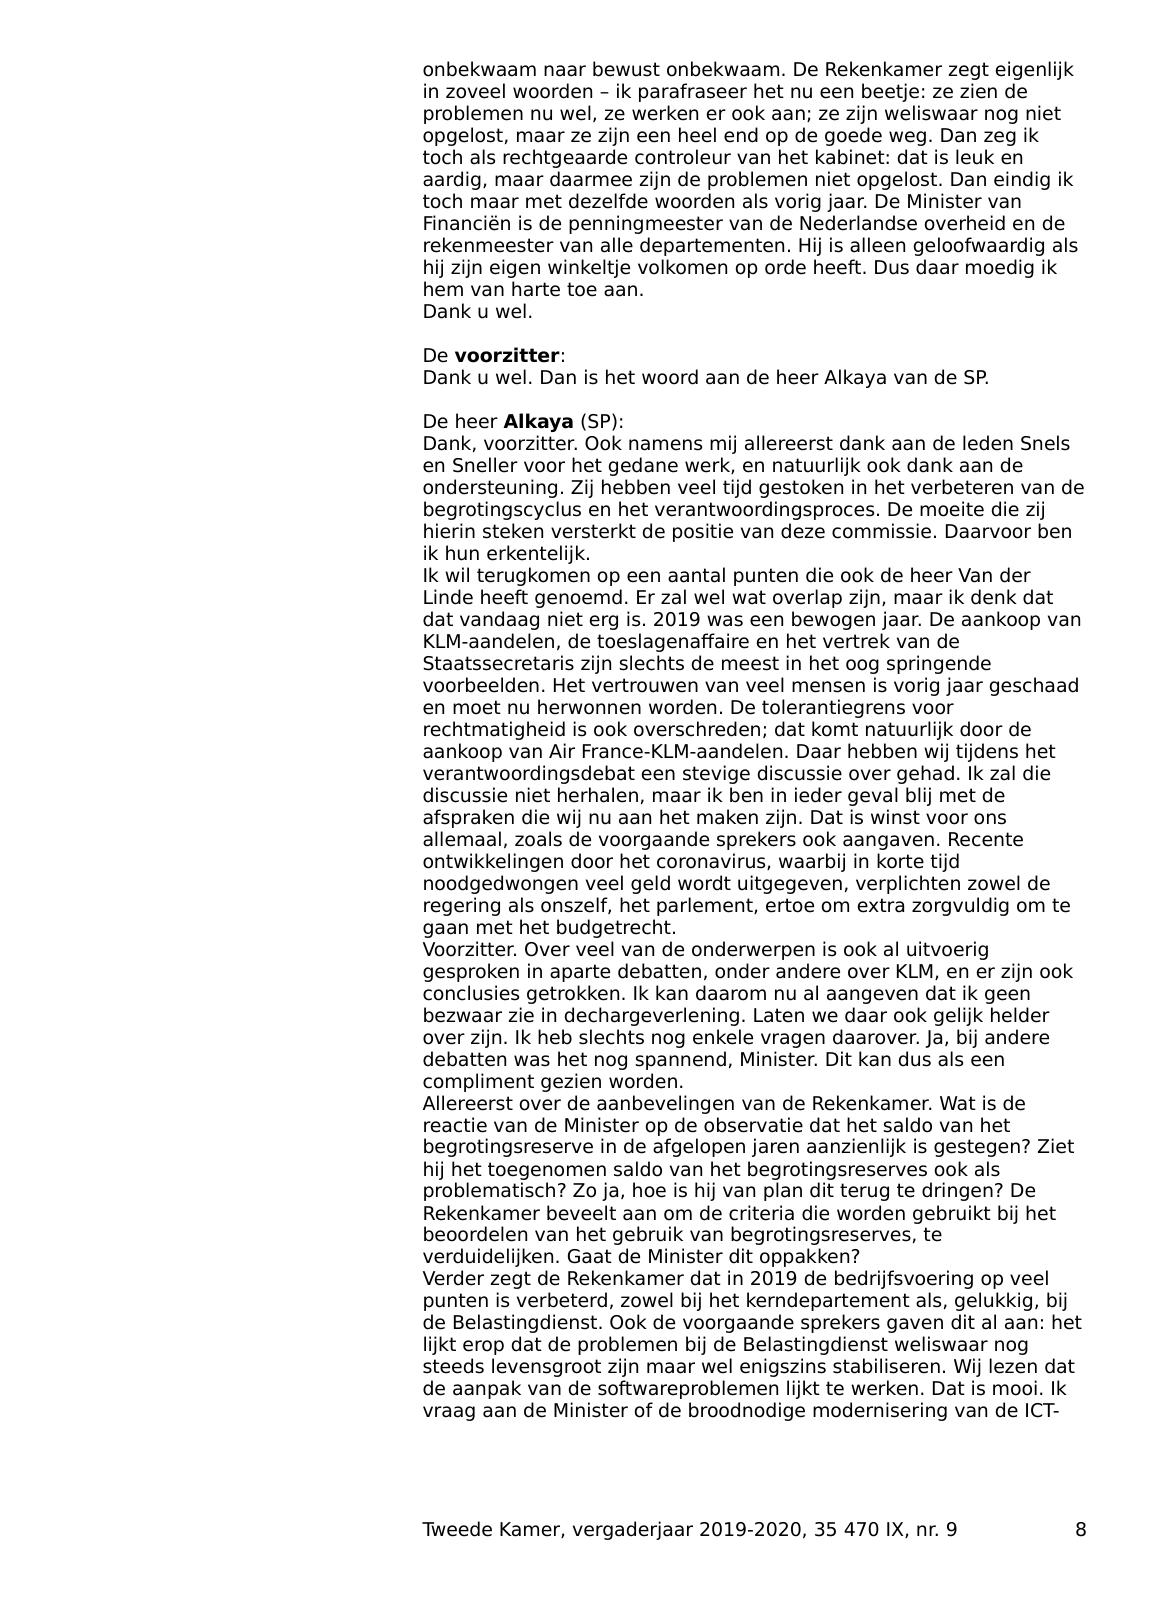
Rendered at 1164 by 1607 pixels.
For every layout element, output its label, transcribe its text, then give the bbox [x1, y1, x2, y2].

text Dank, voorzitter. Ook namens mij allereerst dank aan de leden Snels en Sneller voor het gedane werk, en natuurlijk ook dank aan de ondersteuning. Zij hebben veel tijd gestoken in het verbeteren van de begrotingscyclus en het verantwoordingsproces. De moeite die zij hierin steken versterkt de positie van deze commissie. Daarvoor ben ik hun erkentelijk. [422, 433, 1087, 565]
text De voorzitter: [422, 345, 1087, 367]
text De heer Alkaya (SP): [422, 411, 1087, 433]
text Allereerst over de aanbevelingen van de Rekenkamer. Wat is de reactie van de Minister op de observatie dat het saldo van het begrotingsreserve in de afgelopen jaren aanzienlijk is gestegen? Ziet hij het toegenomen saldo van het begrotingsreserves ook als problematisch? Zo ja, hoe is hij van plan dit terug te dringen? De Rekenkamer beveelt aan om de criteria die worden gebruikt bij het beoordelen van het gebruik van begrotingsreserves, te verduidelijken. Gaat de Minister dit oppakken? [422, 1092, 1087, 1268]
text onbekwaam naar bewust onbekwaam. De Rekenkamer zegt eigenlijk in zoveel woorden – ik parafraseer het nu een beetje: ze zien de problemen nu wel, ze werken er ook aan; ze zijn weliswaar nog niet opgelost, maar ze zijn een heel end op de goede weg. Dan zeg ik toch als rechtgeaarde controleur van het kabinet: dat is leuk en aardig, maar daarmee zijn de problemen niet opgelost. Dan eindig ik toch maar met dezelfde woorden als vorig jaar. De Minister van Financiën is de penningmeester van de Nederlandse overheid en de rekenmeester van alle departementen. Hij is alleen geloofwaardig als hij zijn eigen winkeltje volkomen op orde heeft. Dus daar moedig ik hem van harte toe aan. [422, 59, 1087, 301]
text Voorzitter. Over veel van de onderwerpen is ook al uitvoerig gesproken in aparte debatten, onder andere over KLM, en er zijn ook conclusies getrokken. Ik kan daarom nu al aangeven dat ik geen bezwaar zie in dechargeverlening. Laten we daar ook gelijk helder over zijn. Ik heb slechts nog enkele vragen daarover. Ja, bij andere debatten was het nog spannend, Minister. Dit kan dus als een compliment gezien worden. [422, 939, 1087, 1092]
text Ik wil terugkomen op een aantal punten die ook de heer Van der Linde heeft genoemd. Er zal wel wat overlap zijn, maar ik denk dat dat vandaag niet erg is. 2019 was een bewogen jaar. De aankoop van KLM-aandelen, de toeslagenaffaire en het vertrek van de Staatssecretaris zijn slechts de meest in het oog springende voorbeelden. Het vertrouwen van veel mensen is vorig jaar geschaad en moet nu herwonnen worden. De tolerantiegrens voor rechtmatigheid is ook overschreden; dat komt natuurlijk door de aankoop van Air France-KLM-aandelen. Daar hebben wij tijdens het verantwoordingsdebat een stevige discussie over gehad. Ik zal die discussie niet herhalen, maar ik ben in ieder geval blij met de afspraken die wij nu aan het maken zijn. Dat is winst voor ons allemaal, zoals de voorgaande sprekers ook aangaven. Recente ontwikkelingen door het coronavirus, waarbij in korte tijd noodgedwongen veel geld wordt uitgegeven, verplichten zowel de regering als onszelf, het parlement, ertoe om extra zorgvuldig om te gaan met het budgetrecht. [422, 565, 1087, 939]
text Dank u wel. Dan is het woord aan de heer Alkaya van de SP. [422, 367, 1087, 389]
text Verder zegt de Rekenkamer dat in 2019 de bedrijfsvoering op veel punten is verbeterd, zowel bij het kerndepartement als, gelukkig, bij de Belastingdienst. Ook de voorgaande sprekers gaven dit al aan: het lijkt erop dat de problemen bij de Belastingdienst weliswaar nog steeds levensgroot zijn maar wel enigszins stabiliseren. Wij lezen dat de aanpak van de softwareproblemen lijkt te werken. Dat is mooi. Ik vraag aan de Minister of de broodnodige modernisering van de ICT- [422, 1268, 1087, 1422]
text Dank u wel. [422, 301, 1087, 323]
